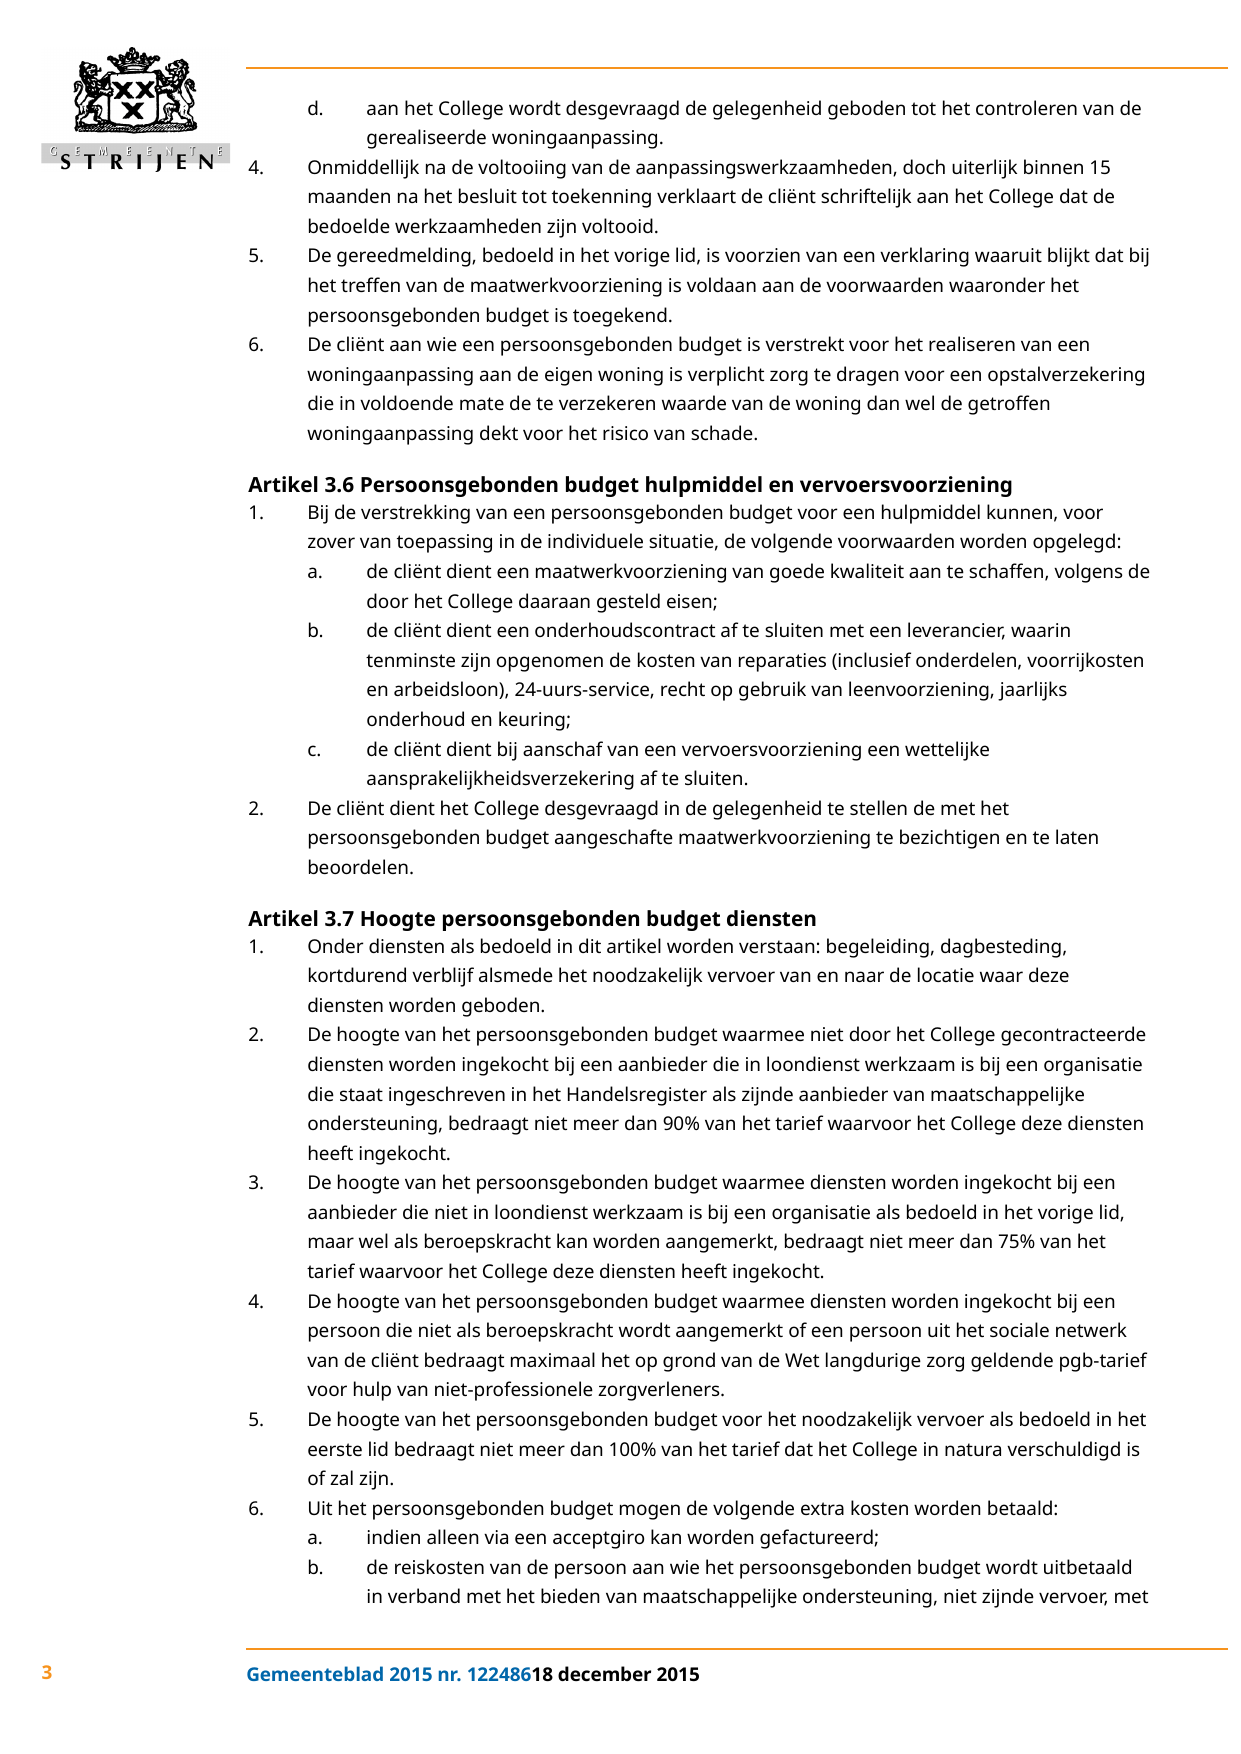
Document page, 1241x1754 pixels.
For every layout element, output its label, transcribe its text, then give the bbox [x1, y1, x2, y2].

list Bij de verstrekking van een persoonsgebonden budget voor een hulpmiddel kunnen, voor zover van toepassing in de individuele situatie, de volgende voorwaarden worden opgelegd: [248, 499, 1152, 554]
list De hoogte van het persoonsgebonden budget waarmee diensten worden ingekocht bij een aanbieder die niet in loondienst werkzaam is bij een organisatie als bedoeld in het vorige lid, maar wel als beroepskracht kan worden aangemerkt, bedraagt niet meer dan 75% van het tarief waarvoor het College deze diensten heeft ingekocht. [248, 1169, 1152, 1284]
list de cliënt dient bij aanschaf van een vervoersvoorziening een wettelijke aansprakelijkheidsverzekering af te sluiten. [307, 736, 1152, 791]
list de cliënt dient een maatwerkvoorziening van goede kwaliteit aan te schaffen, volgens de door het College daaraan gesteld eisen; [307, 558, 1152, 613]
list de cliënt dient een onderhoudscontract af te sluiten met een leverancier, waarin tenminste zijn opgenomen de kosten van reparaties (inclusief onderdelen, voorrijkosten en arbeidsloon), 24-uurs-service, recht op gebruik van leenvoorziening, jaarlijks onderhoud en keuring; [307, 617, 1152, 732]
picture [41, 47, 231, 172]
list indien alleen via een acceptgiro kan worden gefactureerd; [307, 1524, 1152, 1550]
list De cliënt aan wie een persoonsgebonden budget is verstrekt voor het realiseren van een woningaanpassing aan de eigen woning is verplicht zorg te dragen voor een opstalverzekering die in voldoende mate de te verzekeren waarde van de woning dan wel de getroffen woningaanpassing dekt voor het risico van schade. [248, 331, 1152, 446]
list Onder diensten als bedoeld in dit artikel worden verstaan: begeleiding, dagbesteding, kortdurend verblijf alsmede het noodzakelijk vervoer van en naar de locatie waar deze diensten worden geboden. [248, 933, 1152, 1018]
list De cliënt dient het College desgevraagd in de gelegenheid te stellen de met het persoonsgebonden budget aangeschafte maatwerkvoorziening te bezichtigen en te laten beoordelen. [248, 795, 1152, 880]
list Onmiddellijk na de voltooiing van de aanpassingswerkzaamheden, doch uiterlijk binnen 15 maanden na het besluit tot toekenning verklaart de cliënt schriftelijk aan het College dat de bedoelde werkzaamheden zijn voltooid. [248, 154, 1152, 239]
text Artikel 3.7 Hoogte persoonsgebonden budget diensten [248, 904, 1152, 933]
list De hoogte van het persoonsgebonden budget voor het noodzakelijk vervoer als bedoeld in het eerste lid bedraagt niet meer dan 100% van het tarief dat het College in natura verschuldigd is of zal zijn. [248, 1406, 1152, 1491]
text Artikel 3.6 Persoonsgebonden budget hulpmiddel en vervoersvoorziening [248, 471, 1152, 499]
list De hoogte van het persoonsgebonden budget waarmee diensten worden ingekocht bij een persoon die niet als beroepskracht wordt aangemerkt of een persoon uit het sociale netwerk van de cliënt bedraagt maximaal het op grond van de Wet langdurige zorg geldende pgb-tarief voor hulp van niet-professionele zorgverleners. [248, 1288, 1152, 1402]
list Uit het persoonsgebonden budget mogen de volgende extra kosten worden betaald: [248, 1495, 1152, 1521]
list De hoogte van het persoonsgebonden budget waarmee niet door het College gecontracteerde diensten worden ingekocht bij een aanbieder die in loondienst werkzaam is bij een organisatie die staat ingeschreven in het Handelsregister als zijnde aanbieder van maatschappelijke ondersteuning, bedraagt niet meer dan 90% van het tarief waarvoor het College deze diensten heeft ingekocht. [248, 1022, 1152, 1166]
list De gereedmelding, bedoeld in het vorige lid, is voorzien van een verklaring waaruit blijkt dat bij het treffen van de maatwerkvoorziening is voldaan aan de voorwaarden waaronder het persoonsgebonden budget is toegekend. [248, 243, 1152, 328]
list aan het College wordt desgevraagd de gelegenheid geboden tot het controleren van de gerealiseerde woningaanpassing. [307, 95, 1152, 150]
list de reiskosten van de persoon aan wie het persoonsgebonden budget wordt uitbetaald in verband met het bieden van maatschappelijke ondersteuning, niet zijnde vervoer, met [307, 1554, 1152, 1609]
